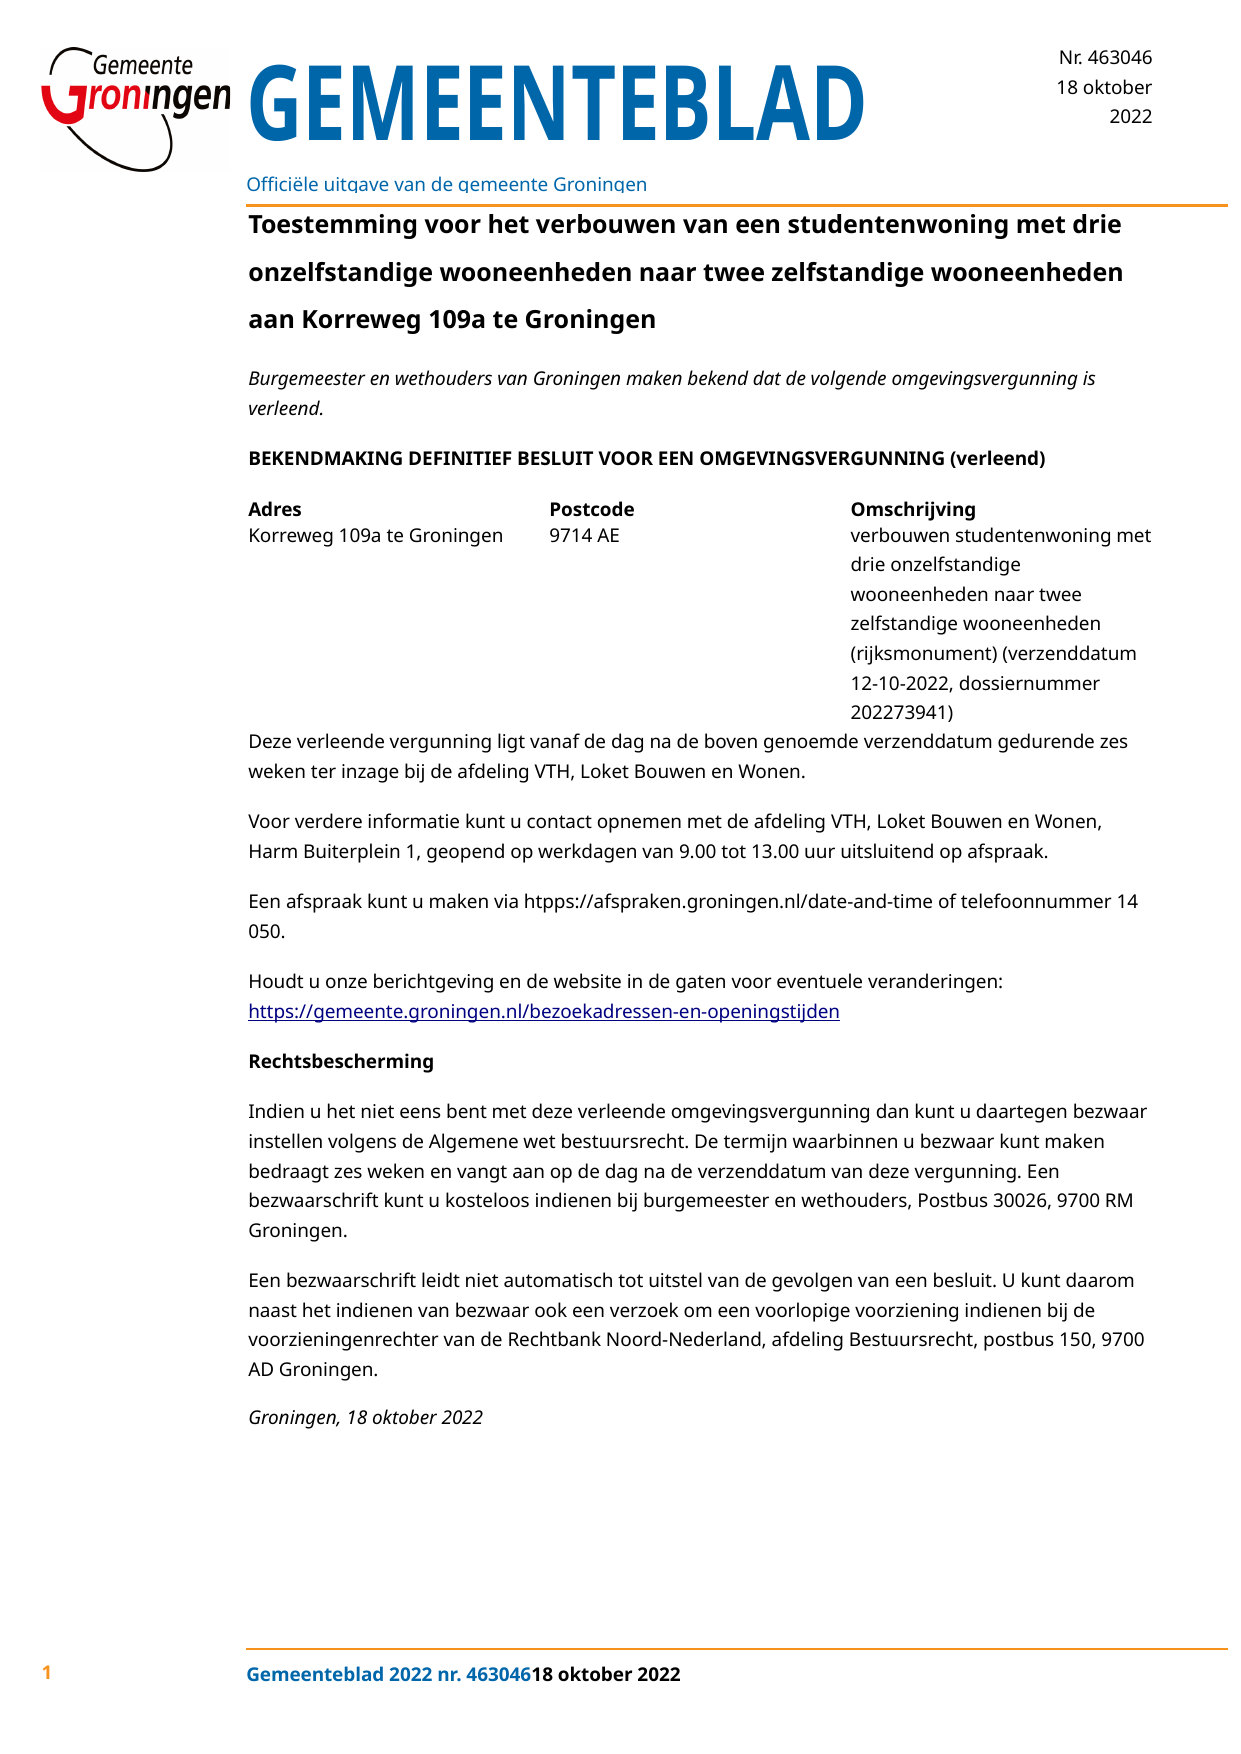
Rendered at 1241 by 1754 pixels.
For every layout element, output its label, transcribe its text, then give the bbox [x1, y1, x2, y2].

table_header Postcode [549, 496, 850, 522]
table_cell Korreweg 109a te Groningen [248, 522, 549, 725]
text Indien u het niet eens bent met deze verleende omgevingsvergunning dan kunt u daartegen bezwaar instellen volgens de Algemene wet bestuursrecht. De termijn waarbinnen u bezwaar kunt maken bedraagt zes weken en vangt aan op de dag na de verzenddatum van deze vergunning. Een bezwaarschrift kunt u kosteloos indienen bij burgemeester en wethouders, Postbus 30026, 9700 RM Groningen. [248, 1099, 1152, 1243]
text Voor verdere informatie kunt u contact opnemen met de afdeling VTH, Loket Bouwen en Wonen, Harm Buiterplein 1, geopend op werkdagen van 9.00 tot 13.00 uur uitsluitend op afspraak. [248, 808, 1152, 863]
picture [41, 47, 231, 172]
table_header Omschrijving [850, 496, 1152, 522]
text Houdt u onze berichtgeving en de website in de gaten voor eventuele veranderingen: https://gemeente.groningen.nl/bezoekadressen-en-openingstijden [248, 968, 1152, 1023]
table_header Adres [248, 496, 549, 522]
table_cell verbouwen studentenwoning met drie onzelfstandige wooneenheden naar twee zelfstandige wooneenheden (rijksmonument) (verzenddatum 12-10-2022, dossiernummer 202273941) [850, 522, 1152, 725]
text Burgemeester en wethouders van Groningen maken bekend dat de volgende omgevingsvergunning is verleend. [248, 366, 1152, 421]
text Deze verleende vergunning ligt vanaf de dag na de boven genoemde verzenddatum gedurende zes weken ter inzage bij de afdeling VTH, Loket Bouwen en Wonen. [248, 728, 1152, 783]
text Groningen, 18 oktober 2022 [248, 1404, 1152, 1430]
text BEKENDMAKING DEFINITIEF BESLUIT VOOR EEN OMGEVINGSVERGUNNING (verleend) [248, 446, 1152, 471]
table_cell 9714 AE [549, 522, 850, 725]
text Toestemming voor het verbouwen van een studentenwoning met drie onzelfstandige wooneenheden naar twee zelfstandige wooneenheden aan Korreweg 109a te Groningen [248, 207, 1152, 336]
text Een afspraak kunt u maken via htpps://afspraken.groningen.nl/date-and-time of telefoonnummer 14 050. [248, 888, 1152, 943]
text Rechtsbescherming [248, 1048, 1152, 1074]
text Een bezwaarschrift leidt niet automatisch tot uitstel van de gevolgen van een besluit. U kunt daarom naast het indienen van bezwaar ook een verzoek om een voorlopige voorziening indienen bij de voorzieningenrechter van de Rechtbank Noord-Nederland, afdeling Bestuursrecht, postbus 150, 9700 AD Groningen. [248, 1267, 1152, 1382]
